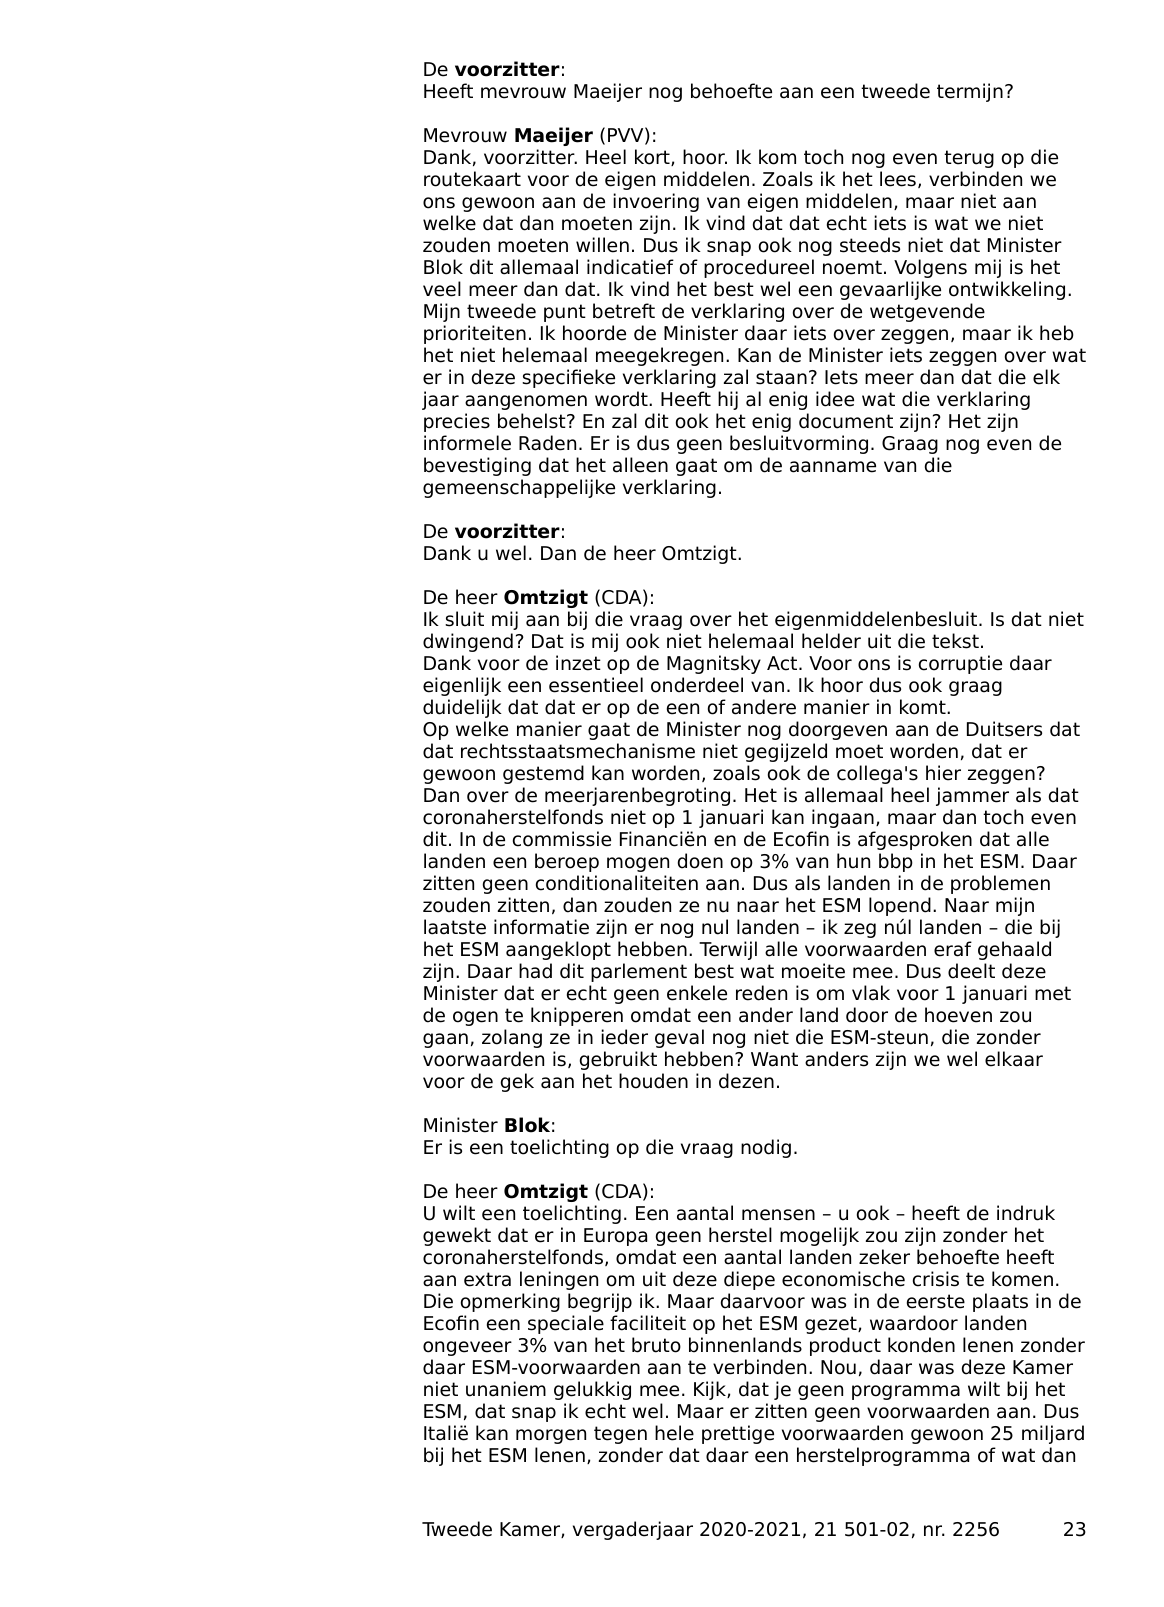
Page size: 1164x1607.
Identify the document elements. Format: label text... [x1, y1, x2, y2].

text Dank u wel. Dan de heer Omtzigt. [422, 543, 1087, 565]
text De voorzitter: [422, 521, 1087, 543]
text Heeft mevrouw Maeijer nog behoefte aan een tweede termijn? [422, 81, 1087, 103]
text Mijn tweede punt betreft de verklaring over de wetgevende prioriteiten. Ik hoorde de Minister daar iets over zeggen, maar ik heb het niet helemaal meegekregen. Kan de Minister iets zeggen over wat er in deze specifieke verklaring zal staan? Iets meer dan dat die elk jaar aangenomen wordt. Heeft hij al enig idee wat die verklaring precies behelst? En zal dit ook het enig document zijn? Het zijn informele Raden. Er is dus geen besluitvorming. Graag nog even de bevestiging dat het alleen gaat om de aanname van die gemeenschappelijke verklaring. [422, 301, 1087, 499]
text Er is een toelichting op die vraag nodig. [422, 1137, 1087, 1159]
text Op welke manier gaat de Minister nog doorgeven aan de Duitsers dat dat rechtsstaatsmechanisme niet gegijzeld moet worden, dat er gewoon gestemd kan worden, zoals ook de collega's hier zeggen? [422, 719, 1087, 785]
text Dan over de meerjarenbegroting. Het is allemaal heel jammer als dat coronaherstelfonds niet op 1 januari kan ingaan, maar dan toch even dit. In de commissie Financiën en de Ecofin is afgesproken dat alle landen een beroep mogen doen op 3% van hun bbp in het ESM. Daar zitten geen conditionaliteiten aan. Dus als landen in de problemen zouden zitten, dan zouden ze nu naar het ESM lopend. Naar mijn laatste informatie zijn er nog nul landen – ik zeg núl landen – die bij het ESM aangeklopt hebben. Terwijl alle voorwaarden eraf gehaald zijn. Daar had dit parlement best wat moeite mee. Dus deelt deze Minister dat er echt geen enkele reden is om vlak voor 1 januari met de ogen te knipperen omdat een ander land door de hoeven zou gaan, zolang ze in ieder geval nog niet die ESM-steun, die zonder voorwaarden is, gebruikt hebben? Want anders zijn we wel elkaar voor de gek aan het houden in dezen. [422, 785, 1087, 1093]
text Dank voor de inzet op de Magnitsky Act. Voor ons is corruptie daar eigenlijk een essentieel onderdeel van. Ik hoor dus ook graag duidelijk dat dat er op de een of andere manier in komt. [422, 653, 1087, 719]
text Ik sluit mij aan bij die vraag over het eigenmiddelenbesluit. Is dat niet dwingend? Dat is mij ook niet helemaal helder uit die tekst. [422, 609, 1087, 653]
text De voorzitter: [422, 59, 1087, 81]
text De heer Omtzigt (CDA): [422, 587, 1087, 609]
text De heer Omtzigt (CDA): [422, 1181, 1087, 1203]
text Minister Blok: [422, 1115, 1087, 1137]
text Mevrouw Maeijer (PVV): [422, 125, 1087, 147]
text Dank, voorzitter. Heel kort, hoor. Ik kom toch nog even terug op die routekaart voor de eigen middelen. Zoals ik het lees, verbinden we ons gewoon aan de invoering van eigen middelen, maar niet aan welke dat dan moeten zijn. Ik vind dat dat echt iets is wat we niet zouden moeten willen. Dus ik snap ook nog steeds niet dat Minister Blok dit allemaal indicatief of procedureel noemt. Volgens mij is het veel meer dan dat. Ik vind het best wel een gevaarlijke ontwikkeling. [422, 147, 1087, 301]
text U wilt een toelichting. Een aantal mensen – u ook – heeft de indruk gewekt dat er in Europa geen herstel mogelijk zou zijn zonder het coronaherstelfonds, omdat een aantal landen zeker behoefte heeft aan extra leningen om uit deze diepe economische crisis te komen. Die opmerking begrijp ik. Maar daarvoor was in de eerste plaats in de Ecofin een speciale faciliteit op het ESM gezet, waardoor landen ongeveer 3% van het bruto binnenlands product konden lenen zonder daar ESM-voorwaarden aan te verbinden. Nou, daar was deze Kamer niet unaniem gelukkig mee. Kijk, dat je geen programma wilt bij het ESM, dat snap ik echt wel. Maar er zitten geen voorwaarden aan. Dus Italië kan morgen tegen hele prettige voorwaarden gewoon 25 miljard bij het ESM lenen, zonder dat daar een herstelprogramma of wat dan [422, 1203, 1087, 1467]
